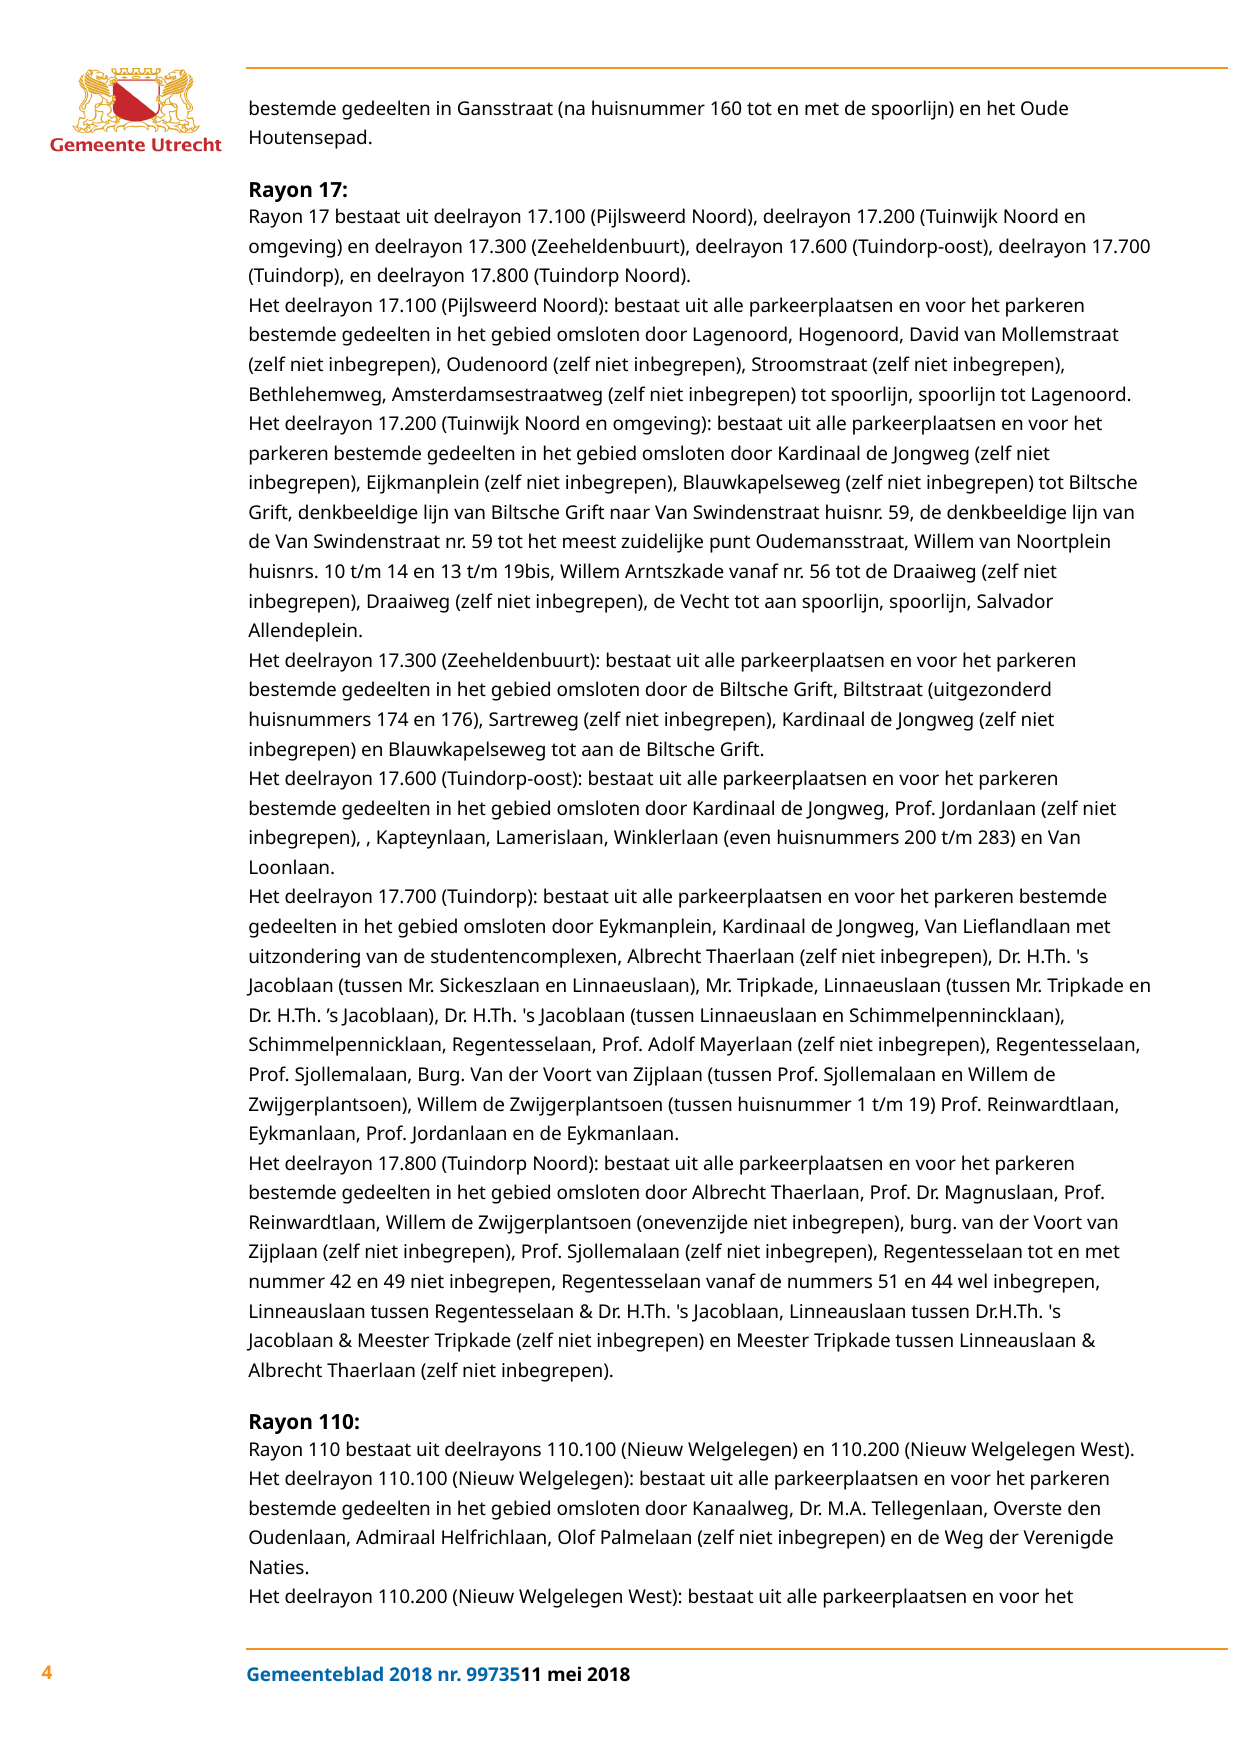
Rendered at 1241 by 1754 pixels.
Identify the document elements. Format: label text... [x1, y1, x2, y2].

text Rayon 17: [248, 175, 1152, 203]
text Het deelrayon 17.100 (Pijlsweerd Noord): bestaat uit alle parkeerplaatsen en voor het parkeren bestemde gedeelten in het gebied omsloten door Lagenoord, Hogenoord, David van Mollemstraat (zelf niet inbegrepen), Oudenoord (zelf niet inbegrepen), Stroomstraat (zelf niet inbegrepen), Bethlehemweg, Amsterdamsestraatweg (zelf niet inbegrepen) tot spoorlijn, spoorlijn tot Lagenoord. [248, 292, 1152, 406]
text Rayon 17 bestaat uit deelrayon 17.100 (Pijlsweerd Noord), deelrayon 17.200 (Tuinwijk Noord en omgeving) en deelrayon 17.300 (Zeeheldenbuurt), deelrayon 17.600 (Tuindorp-oost), deelrayon 17.700 (Tuindorp), en deelrayon 17.800 (Tuindorp Noord). [248, 203, 1152, 288]
picture [41, 47, 231, 172]
text Rayon 110 bestaat uit deelrayons 110.100 (Nieuw Welgelegen) en 110.200 (Nieuw Welgelegen West). [248, 1436, 1152, 1462]
text Het deelrayon 17.700 (Tuindorp): bestaat uit alle parkeerplaatsen en voor het parkeren bestemde gedeelten in het gebied omsloten door Eykmanplein, Kardinaal de Jongweg, Van Lieflandlaan met uitzondering van de studentencomplexen, Albrecht Thaerlaan (zelf niet inbegrepen), Dr. H.Th. 's Jacoblaan (tussen Mr. Sickeszlaan en Linnaeuslaan), Mr. Tripkade, Linnaeuslaan (tussen Mr. Tripkade en Dr. H.Th. ’s Jacoblaan), Dr. H.Th. 's Jacoblaan (tussen Linnaeuslaan en Schimmelpennincklaan), Schimmelpennicklaan, Regentesselaan, Prof. Adolf Mayerlaan (zelf niet inbegrepen), Regentesselaan, Prof. Sjollemalaan, Burg. Van der Voort van Zijplaan (tussen Prof. Sjollemalaan en Willem de Zwijgerplantsoen), Willem de Zwijgerplantsoen (tussen huisnummer 1 t/m 19) Prof. Reinwardtlaan, Eykmanlaan, Prof. Jordanlaan en de Eykmanlaan. [248, 884, 1152, 1146]
text Het deelrayon 17.600 (Tuindorp-oost): bestaat uit alle parkeerplaatsen en voor het parkeren bestemde gedeelten in het gebied omsloten door Kardinaal de Jongweg, Prof. Jordanlaan (zelf niet inbegrepen), , Kapteynlaan, Lamerislaan, Winklerlaan (even huisnummers 200 t/m 283) en Van Loonlaan. [248, 765, 1152, 880]
text Het deelrayon 110.100 (Nieuw Welgelegen): bestaat uit alle parkeerplaatsen en voor het parkeren bestemde gedeelten in het gebied omsloten door Kanaalweg, Dr. M.A. Tellegenlaan, Overste den Oudenlaan, Admiraal Helfrichlaan, Olof Palmelaan (zelf niet inbegrepen) en de Weg der Verenigde Naties. [248, 1465, 1152, 1580]
text Rayon 110: [248, 1407, 1152, 1436]
text Het deelrayon 17.300 (Zeeheldenbuurt): bestaat uit alle parkeerplaatsen en voor het parkeren bestemde gedeelten in het gebied omsloten door de Biltsche Grift, Biltstraat (uitgezonderd huisnummers 174 en 176), Sartreweg (zelf niet inbegrepen), Kardinaal de Jongweg (zelf niet inbegrepen) en Blauwkapelseweg tot aan de Biltsche Grift. [248, 647, 1152, 761]
text Het deelrayon 110.200 (Nieuw Welgelegen West): bestaat uit alle parkeerplaatsen en voor het [248, 1584, 1152, 1609]
text Het deelrayon 17.200 (Tuinwijk Noord en omgeving): bestaat uit alle parkeerplaatsen en voor het parkeren bestemde gedeelten in het gebied omsloten door Kardinaal de Jongweg (zelf niet inbegrepen), Eijkmanplein (zelf niet inbegrepen), Blauwkapelseweg (zelf niet inbegrepen) tot Biltsche Grift, denkbeeldige lijn van Biltsche Grift naar Van Swindenstraat huisnr. 59, de denkbeeldige lijn van de Van Swindenstraat nr. 59 tot het meest zuidelijke punt Oudemansstraat, Willem van Noortplein huisnrs. 10 t/m 14 en 13 t/m 19bis, Willem Arntszkade vanaf nr. 56 tot de Draaiweg (zelf niet inbegrepen), Draaiweg (zelf niet inbegrepen), de Vecht tot aan spoorlijn, spoorlijn, Salvador Allendeplein. [248, 410, 1152, 643]
text Het deelrayon 17.800 (Tuindorp Noord): bestaat uit alle parkeerplaatsen en voor het parkeren bestemde gedeelten in het gebied omsloten door Albrecht Thaerlaan, Prof. Dr. Magnuslaan, Prof. Reinwardtlaan, Willem de Zwijgerplantsoen (onevenzijde niet inbegrepen), burg. van der Voort van Zijplaan (zelf niet inbegrepen), Prof. Sjollemalaan (zelf niet inbegrepen), Regentesselaan tot en met nummer 42 en 49 niet inbegrepen, Regentesselaan vanaf de nummers 51 en 44 wel inbegrepen, Linneauslaan tussen Regentesselaan & Dr. H.Th. 's Jacoblaan, Linneauslaan tussen Dr.H.Th. 's Jacoblaan & Meester Tripkade (zelf niet inbegrepen) en Meester Tripkade tussen Linneauslaan & Albrecht Thaerlaan (zelf niet inbegrepen). [248, 1150, 1152, 1383]
text bestemde gedeelten in Gansstraat (na huisnummer 160 tot en met de spoorlijn) en het Oude Houtensepad. [248, 95, 1152, 150]
